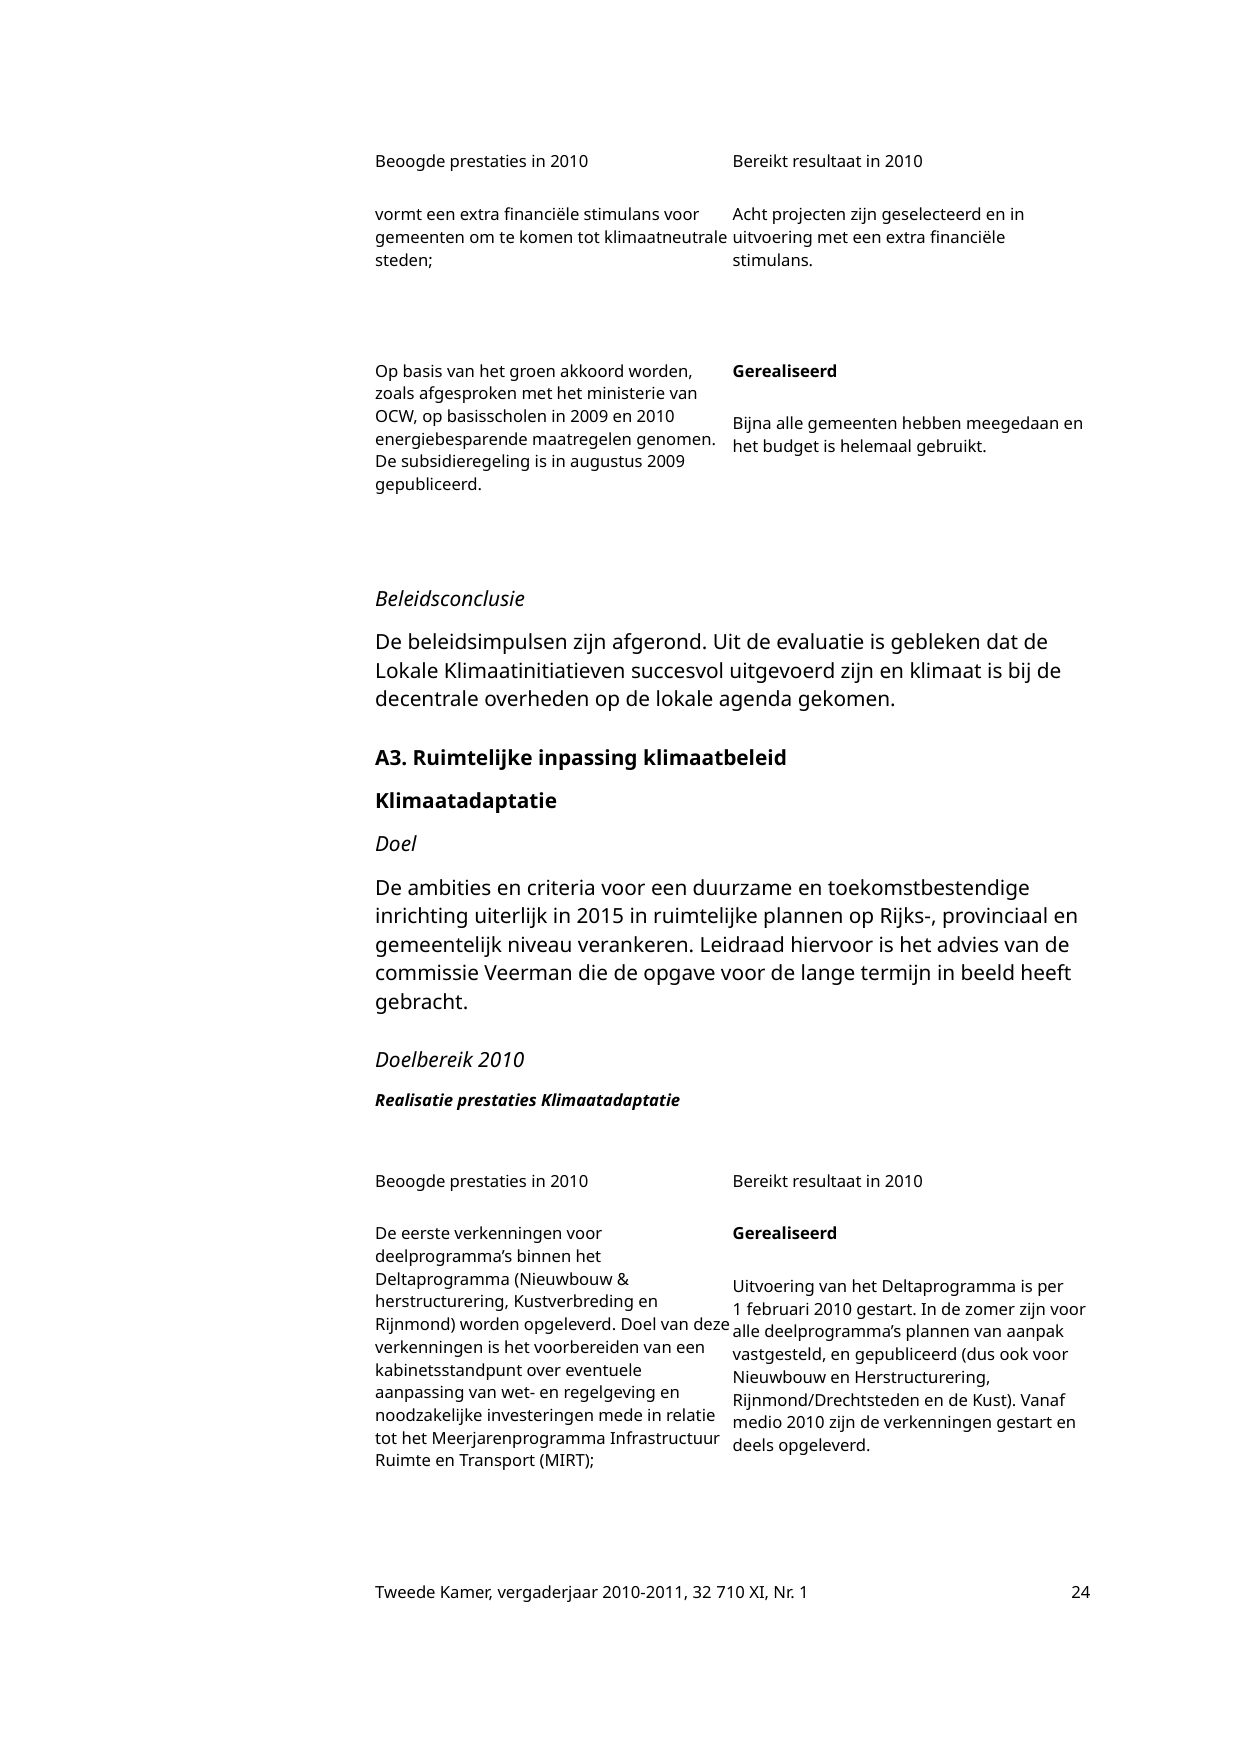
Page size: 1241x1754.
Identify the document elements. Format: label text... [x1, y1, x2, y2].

table_header Beoogde prestaties in 2010 [375, 150, 732, 203]
table_cell Op basis van het groen akkoord worden, zoals afgesproken met het ministerie van OCW, op basisscholen in 2009 en 2010 energiebesparende maatregelen genomen. De subsidieregeling is in augustus 2009 gepubliceerd. [375, 359, 732, 526]
text De ambities en criteria voor een duurzame en toekomstbestendige inrichting uiterlijk in 2015 in ruimtelijke plannen op Rijks-, provinciaal en gemeentelijk niveau verankeren. Leidraad hiervoor is het advies van de commissie Veerman die de opgave voor de lange termijn in beeld heeft gebracht. [375, 873, 1090, 1015]
table_cell Acht projecten zijn geselecteerd en in uitvoering met een extra financiële stimulans. [733, 203, 1090, 301]
table_cell Gerealiseerd Uitvoering van het Deltaprogramma is per 1 februari 2010 gestart. In de zomer zijn voor alle deelprogramma’s plannen van aanpak vastgesteld, en gepubliceerd (dus ook voor Nieuwbouw en Herstructurering, Rijnmond/Drechtsteden en de Kust). Vanaf medio 2010 zijn de verkenningen gestart en deels opgeleverd. [733, 1222, 1090, 1502]
text Beleidsconclusie [375, 584, 1090, 612]
text Realisatie prestaties Klimaatadaptatie [375, 1089, 1090, 1111]
table_header Bereikt resultaat in 2010 [733, 150, 1090, 203]
text Doel [375, 829, 1090, 858]
text De beleidsimpulsen zijn afgerond. Uit de evaluatie is gebleken dat de Lokale Klimaatinitiatieven succesvol uitgevoerd zijn en klimaat is bij de decentrale overheden op de lokale agenda gekomen. [375, 627, 1090, 713]
table_cell De eerste verkenningen voor deelprogramma’s binnen het Deltaprogramma (Nieuwbouw & herstructurering, Kustverbreding en Rijnmond) worden opgeleverd. Doel van deze verkenningen is het voorbereiden van een kabinetsstandpunt over eventuele aanpassing van wet- en regelgeving en noodzakelijke investeringen mede in relatie tot het Meerjarenprogramma Infrastructuur Ruimte en Transport (MIRT); [375, 1222, 732, 1502]
table_header Bereikt resultaat in 2010 [733, 1169, 1090, 1222]
text A3. Ruimtelijke inpassing klimaatbeleid [375, 743, 1090, 771]
table_header Beoogde prestaties in 2010 [375, 1169, 732, 1222]
table_cell Gerealiseerd Bijna alle gemeenten hebben meegedaan en het budget is helemaal gebruikt. [733, 359, 1090, 526]
table_cell vormt een extra financiële stimulans voor gemeenten om te komen tot klimaatneutrale steden; [375, 203, 732, 301]
table_cell [733, 301, 1090, 359]
table_cell [375, 301, 732, 359]
text Doelbereik 2010 [375, 1045, 1090, 1074]
text Klimaatadaptatie [375, 786, 1090, 814]
